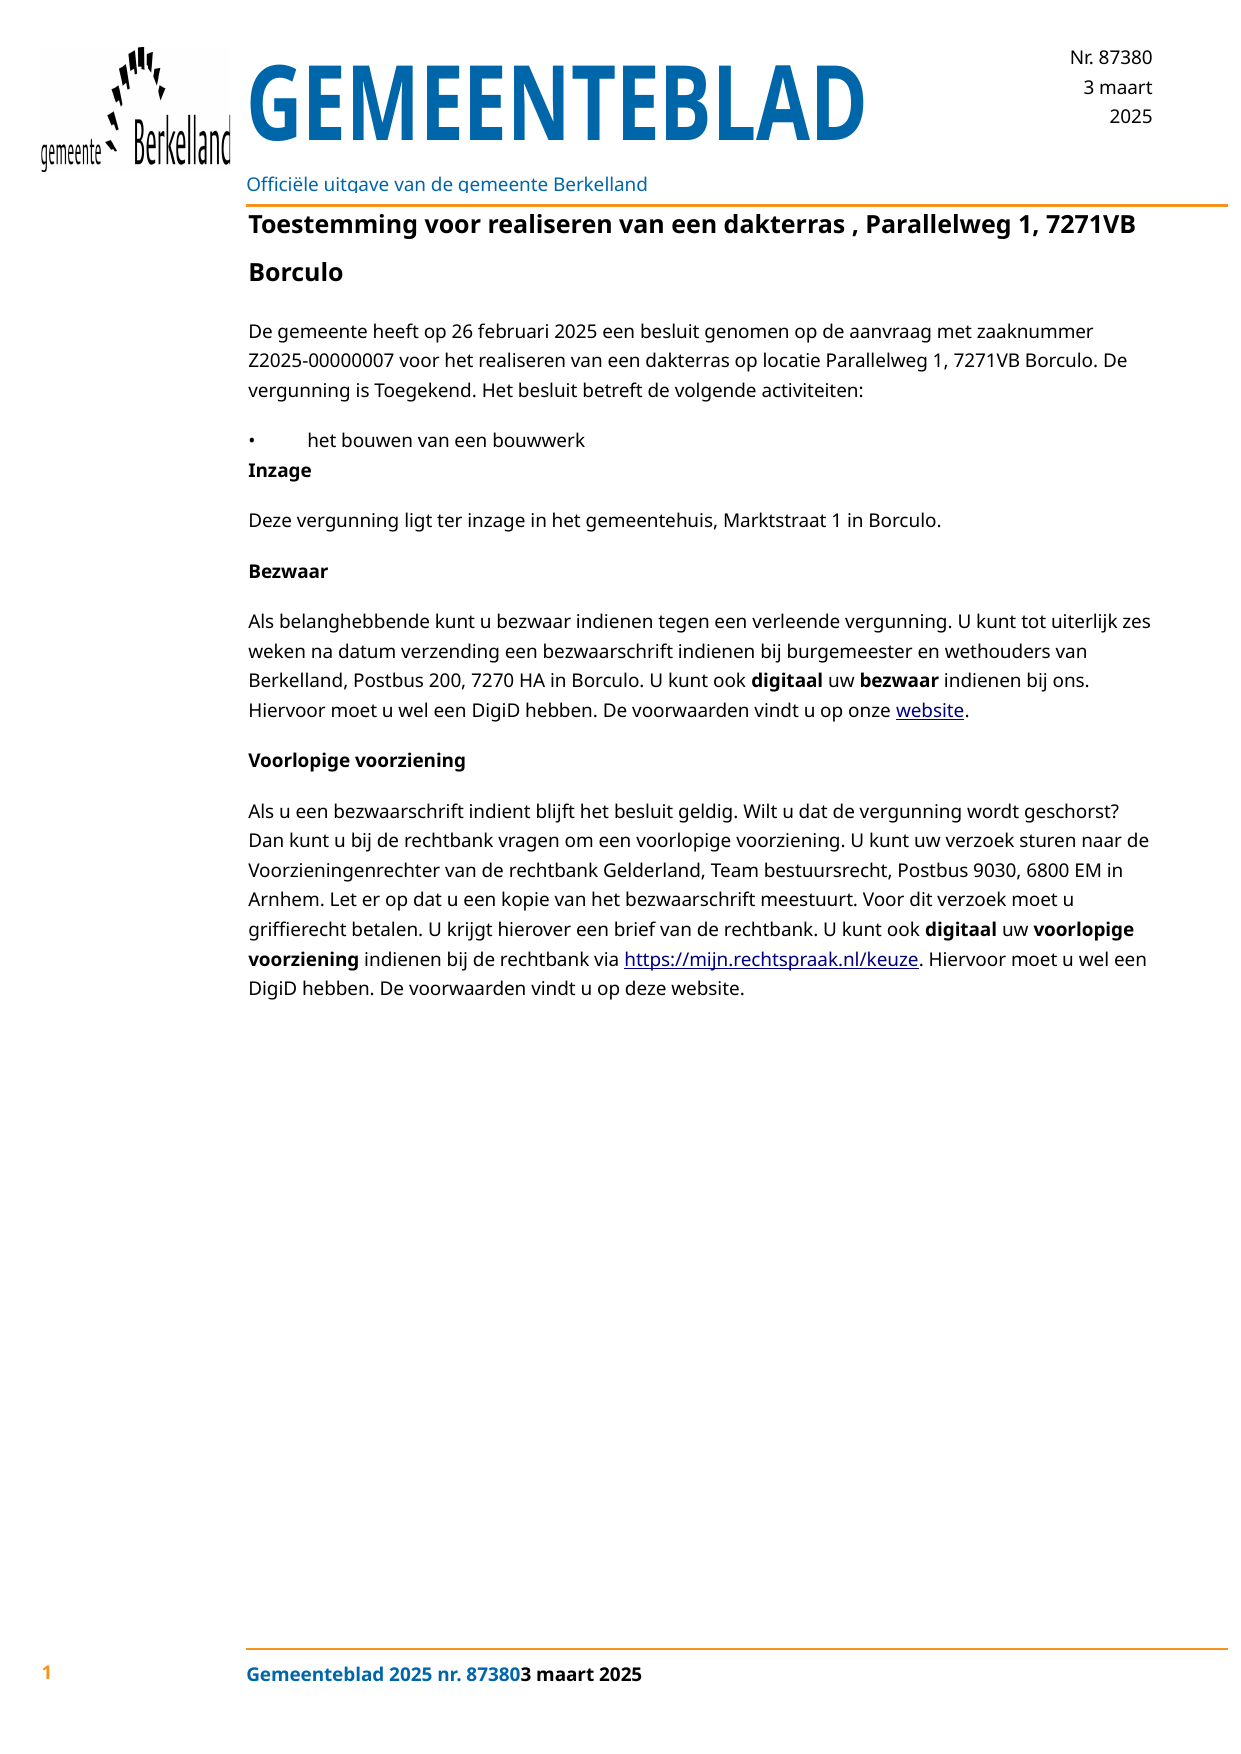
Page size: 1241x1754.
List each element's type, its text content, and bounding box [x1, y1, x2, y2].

text Als u een bezwaarschrift indient blijft het besluit geldig. Wilt u dat de vergunning wordt geschorst? Dan kunt u bij de rechtbank vragen om een voorlopige voorziening. U kunt uw verzoek sturen naar de Voorzieningenrechter van de rechtbank Gelderland, Team bestuursrecht, Postbus 9030, 6800 EM in Arnhem. Let er op dat u een kopie van het bezwaarschrift meestuurt. Voor dit verzoek moet u griffierecht betalen. U krijgt hierover een brief van de rechtbank. U kunt ook digitaal uw voorlopige voorziening indienen bij de rechtbank via https://mijn.rechtspraak.nl/keuze. Hiervoor moet u wel een DigiD hebben. De voorwaarden vindt u op deze website. [248, 798, 1152, 1001]
text De gemeente heeft op 26 februari 2025 een besluit genomen op de aanvraag met zaaknummer Z2025-00000007 voor het realiseren van een dakterras op locatie Parallelweg 1, 7271VB Borculo. De vergunning is Toegekend. Het besluit betreft de volgende activiteiten: [248, 318, 1152, 403]
picture [41, 47, 231, 172]
text Deze vergunning ligt ter inzage in het gemeentehuis, Marktstraat 1 in Borculo. [248, 507, 1152, 533]
list het bouwen van een bouwwerk [248, 427, 1152, 453]
text Voorlopige voorziening [248, 747, 1152, 773]
text Bezwaar [248, 558, 1152, 584]
text Inzage [248, 457, 1152, 483]
text Toestemming voor realiseren van een dakterras , Parallelweg 1, 7271VB Borculo [248, 207, 1152, 288]
text Als belanghebbende kunt u bezwaar indienen tegen een verleende vergunning. U kunt tot uiterlijk zes weken na datum verzending een bezwaarschrift indienen bij burgemeester en wethouders van Berkelland, Postbus 200, 7270 HA in Borculo. U kunt ook digitaal uw bezwaar indienen bij ons. Hiervoor moet u wel een DigiD hebben. De voorwaarden vindt u op onze website. [248, 608, 1152, 723]
